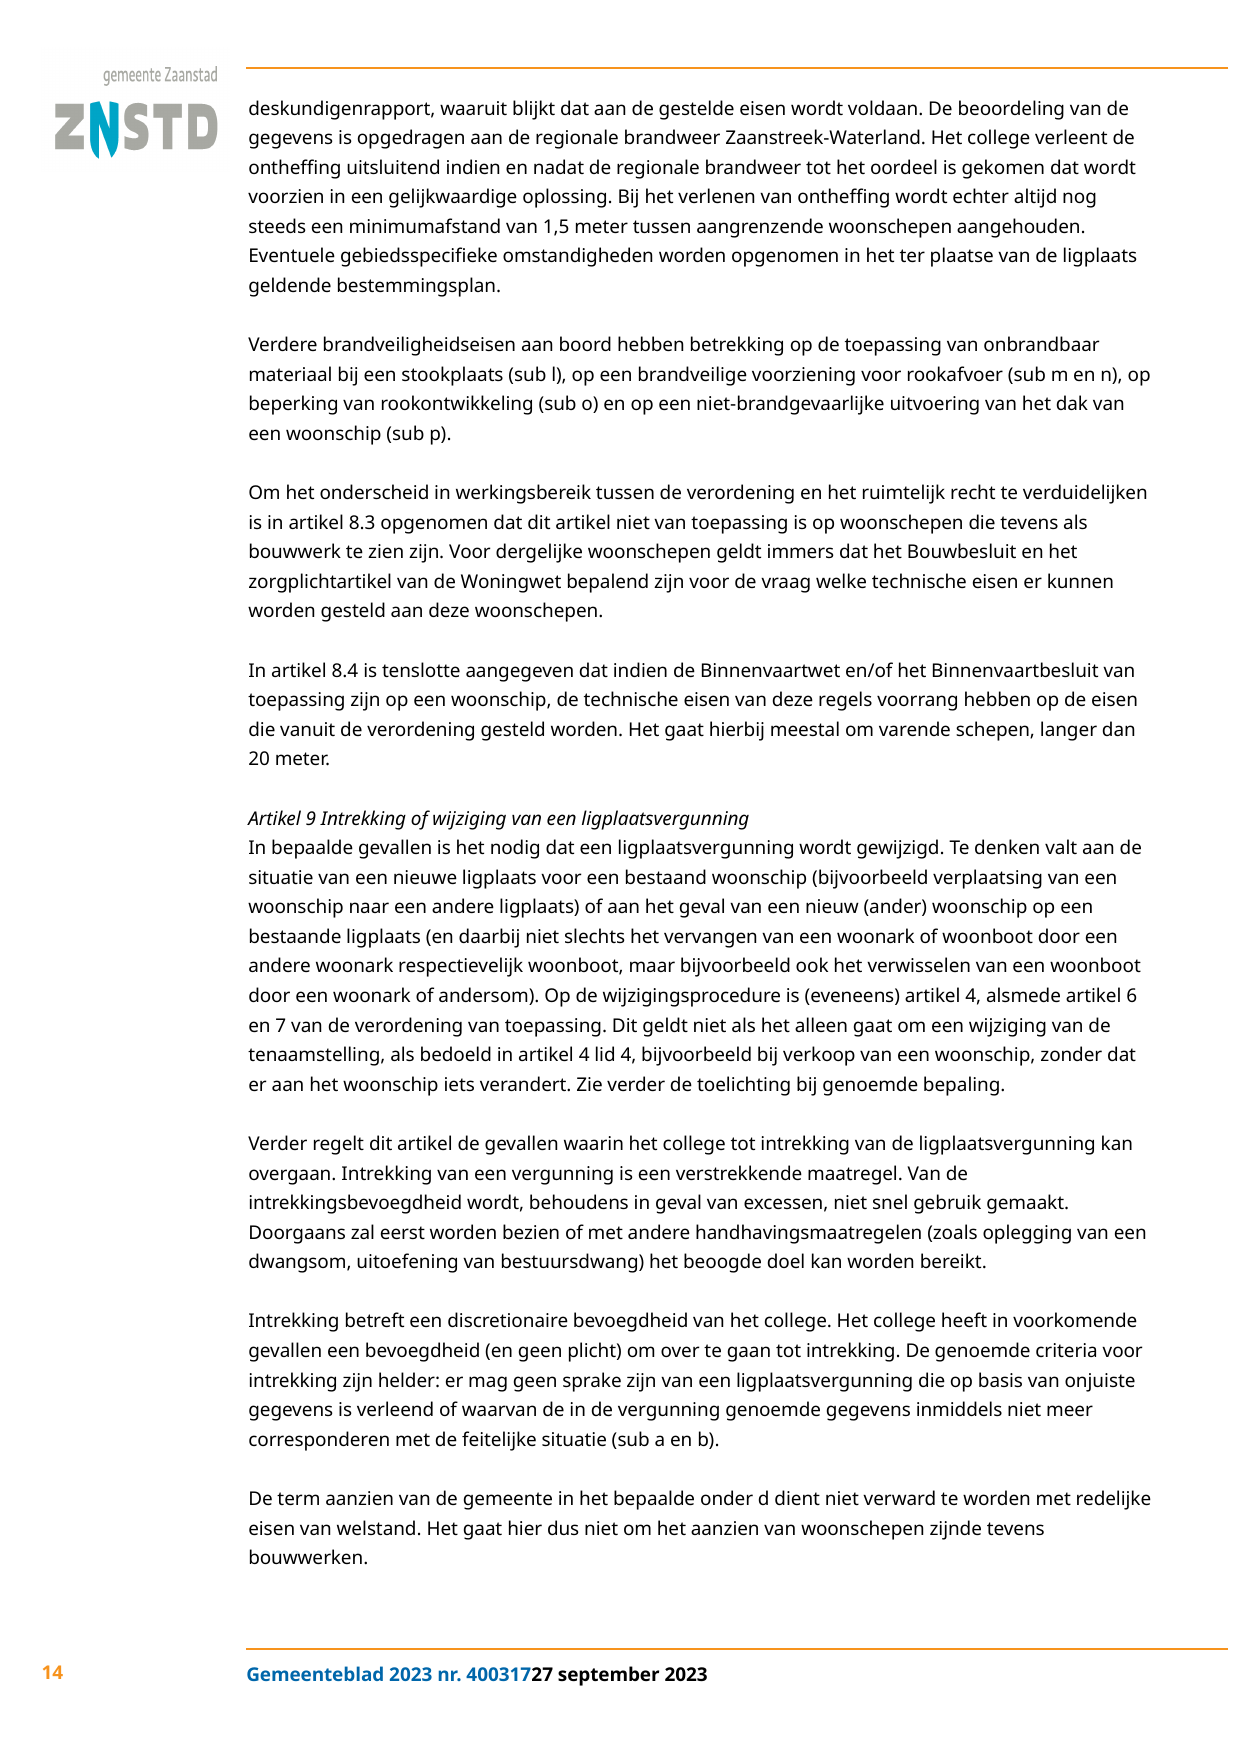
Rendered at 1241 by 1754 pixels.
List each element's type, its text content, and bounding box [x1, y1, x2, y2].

text Om het onderscheid in werkingsbereik tussen de verordening en het ruimtelijk recht te verduidelijken is in artikel 8.3 opgenomen dat dit artikel niet van toepassing is op woonschepen die tevens als bouwwerk te zien zijn. Voor dergelijke woonschepen geldt immers dat het Bouwbesluit en het zorgplichtartikel van de Woningwet bepalend zijn voor de vraag welke technische eisen er kunnen worden gesteld aan deze woonschepen. [248, 479, 1152, 623]
text De term aanzien van de gemeente in het bepaalde onder d dient niet verward te worden met redelijke eisen van welstand. Het gaat hier dus niet om het aanzien van woonschepen zijnde tevens bouwwerken. [248, 1485, 1152, 1570]
text Artikel 9 Intrekking of wijziging van een ligplaatsvergunning [248, 805, 1152, 831]
text Verdere brandveiligheidseisen aan boord hebben betrekking op de toepassing van onbrandbaar materiaal bij een stookplaats (sub l), op een brandveilige voorziening voor rookafvoer (sub m en n), op beperking van rookontwikkeling (sub o) en op een niet-brandgevaarlijke uitvoering van het dak van een woonschip (sub p). [248, 331, 1152, 446]
text In artikel 8.4 is tenslotte aangegeven dat indien de Binnenvaartwet en/of het Binnenvaartbesluit van toepassing zijn op een woonschip, de technische eisen van deze regels voorrang hebben op de eisen die vanuit de verordening gesteld worden. Het gaat hierbij meestal om varende schepen, langer dan 20 meter. [248, 657, 1152, 771]
text In bepaalde gevallen is het nodig dat een ligplaatsvergunning wordt gewijzigd. Te denken valt aan de situatie van een nieuwe ligplaats voor een bestaand woonschip (bijvoorbeeld verplaatsing van een woonschip naar een andere ligplaats) of aan het geval van een nieuw (ander) woonschip op een bestaande ligplaats (en daarbij niet slechts het vervangen van een woonark of woonboot door een andere woonark respectievelijk woonboot, maar bijvoorbeeld ook het verwisselen van een woonboot door een woonark of andersom). Op de wijzigingsprocedure is (eveneens) artikel 4, alsmede artikel 6 en 7 van de verordening van toepassing. Dit geldt niet als het alleen gaat om een wijziging van de tenaamstelling, als bedoeld in artikel 4 lid 4, bijvoorbeeld bij verkoop van een woonschip, zonder dat er aan het woonschip iets verandert. Zie verder de toelichting bij genoemde bepaling. [248, 834, 1152, 1097]
text Intrekking betreft een discretionaire bevoegdheid van het college. Het college heeft in voorkomende gevallen een bevoegdheid (en geen plicht) om over te gaan tot intrekking. De genoemde criteria voor intrekking zijn helder: er mag geen sprake zijn van een ligplaatsvergunning die op basis van onjuiste gegevens is verleend of waarvan de in de vergunning genoemde gegevens inmiddels niet meer corresponderen met de feitelijke situatie (sub a en b). [248, 1308, 1152, 1452]
text deskundigenrapport, waaruit blijkt dat aan de gestelde eisen wordt voldaan. De beoordeling van de gegevens is opgedragen aan de regionale brandweer Zaanstreek-Waterland. Het college verleent de ontheffing uitsluitend indien en nadat de regionale brandweer tot het oordeel is gekomen dat wordt voorzien in een gelijkwaardige oplossing. Bij het verlenen van ontheffing wordt echter altijd nog steeds een minimumafstand van 1,5 meter tussen aangrenzende woonschepen aangehouden. Eventuele gebiedsspecifieke omstandigheden worden opgenomen in het ter plaatse van de ligplaats geldende bestemmingsplan. [248, 95, 1152, 298]
picture [41, 47, 231, 172]
text Verder regelt dit artikel de gevallen waarin het college tot intrekking van de ligplaatsvergunning kan overgaan. Intrekking van een vergunning is een verstrekkende maatregel. Van de intrekkingsbevoegdheid wordt, behoudens in geval van excessen, niet snel gebruik gemaakt. Doorgaans zal eerst worden bezien of met andere handhavingsmaatregelen (zoals oplegging van een dwangsom, uitoefening van bestuursdwang) het beoogde doel kan worden bereikt. [248, 1130, 1152, 1274]
